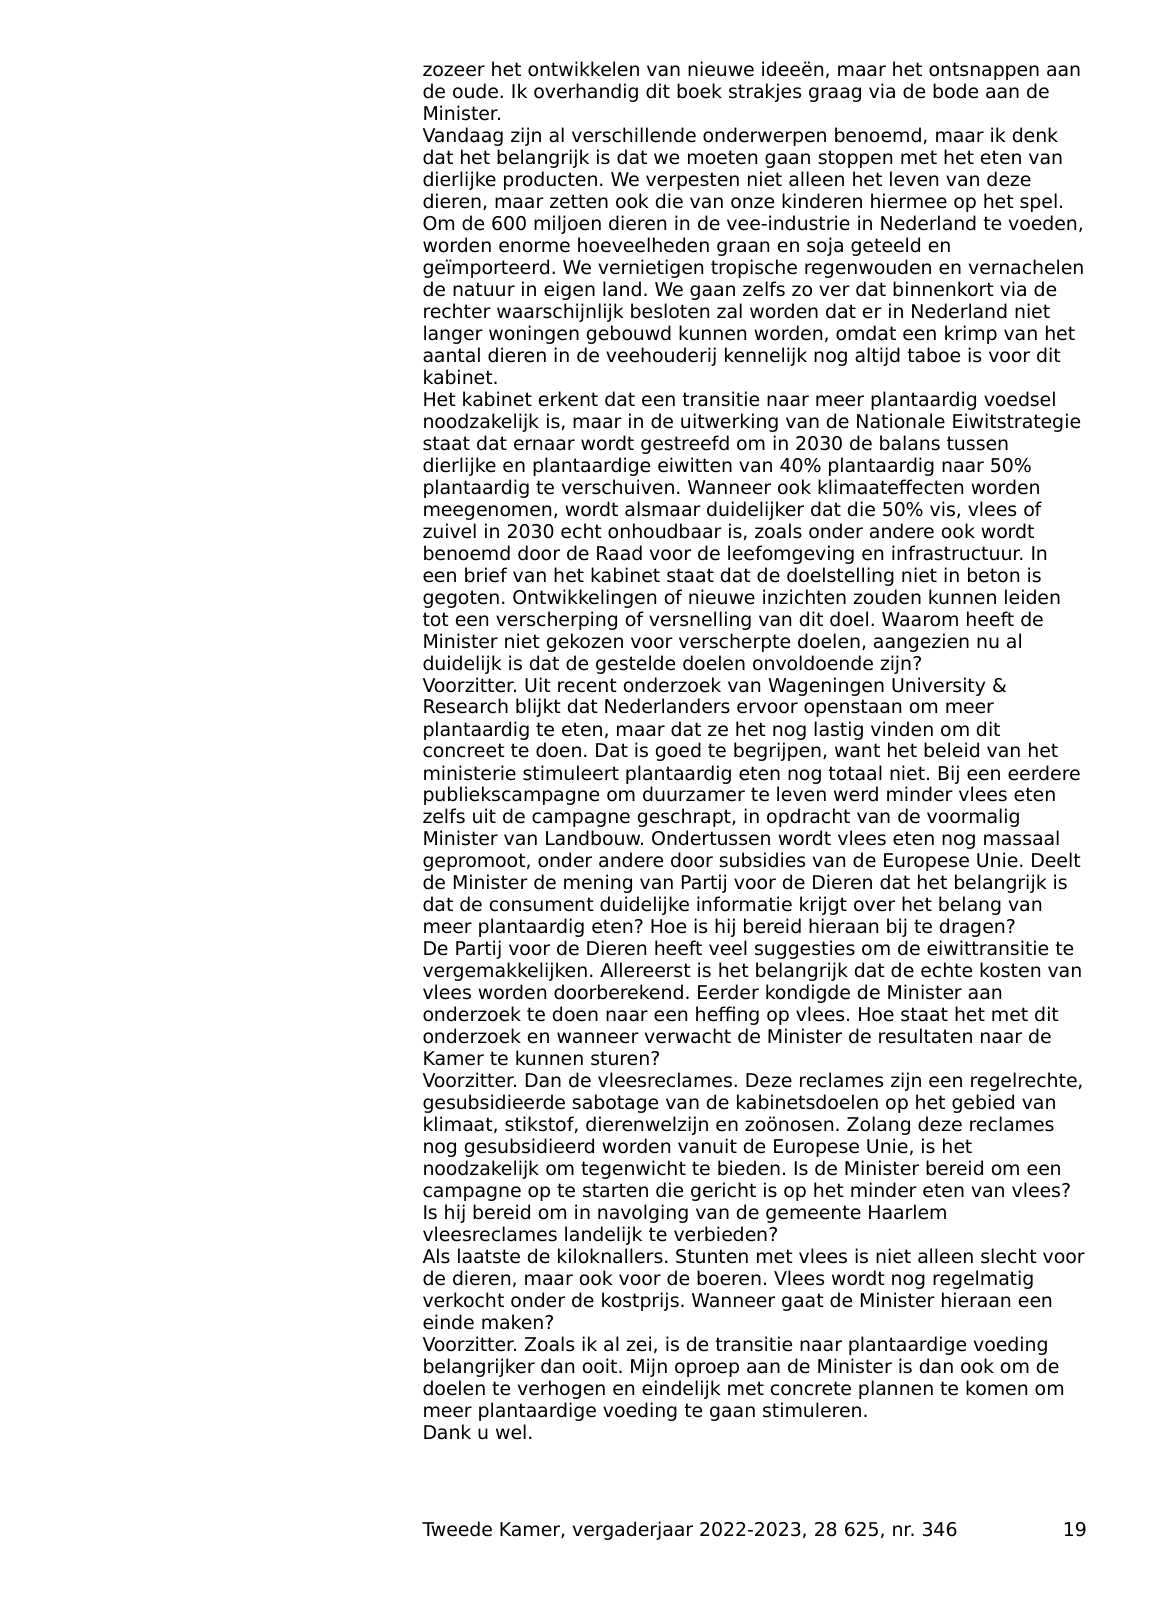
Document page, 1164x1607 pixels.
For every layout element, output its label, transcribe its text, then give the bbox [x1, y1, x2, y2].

text Dank u wel. [422, 1422, 1087, 1444]
text Voorzitter. Dan de vleesreclames. Deze reclames zijn een regelrechte, gesubsidieerde sabotage van de kabinetsdoelen op het gebied van klimaat, stikstof, dierenwelzijn en zoönosen. Zolang deze reclames nog gesubsidieerd worden vanuit de Europese Unie, is het noodzakelijk om tegenwicht te bieden. Is de Minister bereid om een campagne op te starten die gericht is op het minder eten van vlees? Is hij bereid om in navolging van de gemeente Haarlem vleesreclames landelijk te verbieden? [422, 1070, 1087, 1246]
text Als laatste de kiloknallers. Stunten met vlees is niet alleen slecht voor de dieren, maar ook voor de boeren. Vlees wordt nog regelmatig verkocht onder de kostprijs. Wanneer gaat de Minister hieraan een einde maken? [422, 1246, 1087, 1334]
text zozeer het ontwikkelen van nieuwe ideeën, maar het ontsnappen aan de oude. Ik overhandig dit boek strakjes graag via de bode aan de Minister. [422, 59, 1087, 125]
text Het kabinet erkent dat een transitie naar meer plantaardig voedsel noodzakelijk is, maar in de uitwerking van de Nationale Eiwitstrategie staat dat ernaar wordt gestreefd om in 2030 de balans tussen dierlijke en plantaardige eiwitten van 40% plantaardig naar 50% plantaardig te verschuiven. Wanneer ook klimaateffecten worden meegenomen, wordt alsmaar duidelijker dat die 50% vis, vlees of zuivel in 2030 echt onhoudbaar is, zoals onder andere ook wordt benoemd door de Raad voor de leefomgeving en infrastructuur. In een brief van het kabinet staat dat de doelstelling niet in beton is gegoten. Ontwikkelingen of nieuwe inzichten zouden kunnen leiden tot een verscherping of versnelling van dit doel. Waarom heeft de Minister niet gekozen voor verscherpte doelen, aangezien nu al duidelijk is dat de gestelde doelen onvoldoende zijn? [422, 389, 1087, 674]
text Voorzitter. Zoals ik al zei, is de transitie naar plantaardige voeding belangrijker dan ooit. Mijn oproep aan de Minister is dan ook om de doelen te verhogen en eindelijk met concrete plannen te komen om meer plantaardige voeding te gaan stimuleren. [422, 1334, 1087, 1422]
text Voorzitter. Uit recent onderzoek van Wageningen University & Research blijkt dat Nederlanders ervoor openstaan om meer plantaardig te eten, maar dat ze het nog lastig vinden om dit concreet te doen. Dat is goed te begrijpen, want het beleid van het ministerie stimuleert plantaardig eten nog totaal niet. Bij een eerdere publiekscampagne om duurzamer te leven werd minder vlees eten zelfs uit de campagne geschrapt, in opdracht van de voormalig Minister van Landbouw. Ondertussen wordt vlees eten nog massaal gepromoot, onder andere door subsidies van de Europese Unie. Deelt de Minister de mening van Partij voor de Dieren dat het belangrijk is dat de consument duidelijke informatie krijgt over het belang van meer plantaardig eten? Hoe is hij bereid hieraan bij te dragen? [422, 674, 1087, 938]
text De Partij voor de Dieren heeft veel suggesties om de eiwittransitie te vergemakkelijken. Allereerst is het belangrijk dat de echte kosten van vlees worden doorberekend. Eerder kondigde de Minister aan onderzoek te doen naar een heffing op vlees. Hoe staat het met dit onderzoek en wanneer verwacht de Minister de resultaten naar de Kamer te kunnen sturen? [422, 938, 1087, 1070]
text Vandaag zijn al verschillende onderwerpen benoemd, maar ik denk dat het belangrijk is dat we moeten gaan stoppen met het eten van dierlijke producten. We verpesten niet alleen het leven van deze dieren, maar zetten ook die van onze kinderen hiermee op het spel. Om de 600 miljoen dieren in de vee-industrie in Nederland te voeden, worden enorme hoeveelheden graan en soja geteeld en geïmporteerd. We vernietigen tropische regenwouden en vernachelen de natuur in eigen land. We gaan zelfs zo ver dat binnenkort via de rechter waarschijnlijk besloten zal worden dat er in Nederland niet langer woningen gebouwd kunnen worden, omdat een krimp van het aantal dieren in de veehouderij kennelijk nog altijd taboe is voor dit kabinet. [422, 125, 1087, 389]
